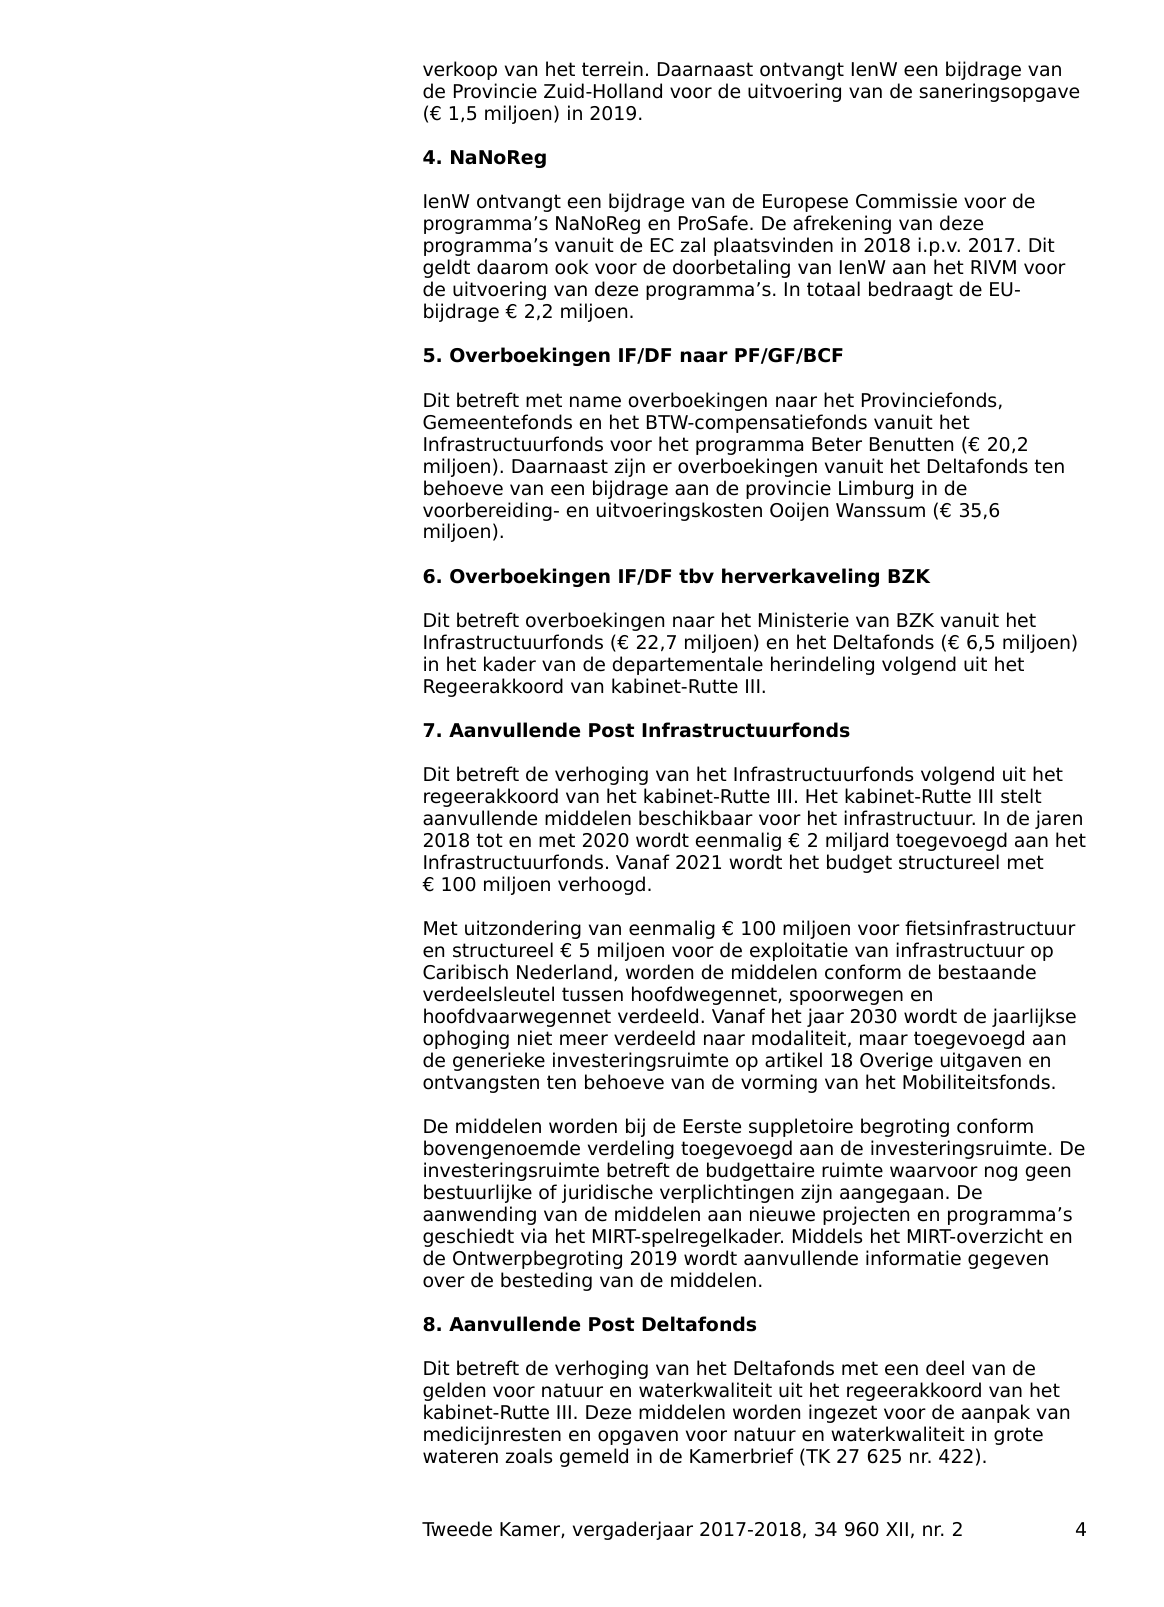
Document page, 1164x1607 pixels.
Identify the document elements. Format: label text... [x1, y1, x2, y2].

subtitle 4. NaNoReg [422, 147, 1087, 169]
subtitle 7. Aanvullende Post Infrastructuurfonds [422, 720, 1087, 742]
text IenW ontvangt een bijdrage van de Europese Commissie voor de programma’s NaNoReg en ProSafe. De afrekening van deze programma’s vanuit de EC zal plaatsvinden in 2018 i.p.v. 2017. Dit geldt daarom ook voor de doorbetaling van IenW aan het RIVM voor de uitvoering van deze programma’s. In totaal bedraagt de EU-bijdrage € 2,2 miljoen. [422, 191, 1087, 323]
subtitle 5. Overboekingen IF/DF naar PF/GF/BCF [422, 345, 1087, 367]
text De middelen worden bij de Eerste suppletoire begroting conform bovengenoemde verdeling toegevoegd aan de investeringsruimte. De investeringsruimte betreft de budgettaire ruimte waarvoor nog geen bestuurlijke of juridische verplichtingen zijn aangegaan. De aanwending van de middelen aan nieuwe projecten en programma’s geschiedt via het MIRT-spelregelkader. Middels het MIRT-overzicht en de Ontwerpbegroting 2019 wordt aanvullende informatie gegeven over de besteding van de middelen. [422, 1116, 1087, 1292]
text Dit betreft de verhoging van het Deltafonds met een deel van de gelden voor natuur en waterkwaliteit uit het regeerakkoord van het kabinet-Rutte III. Deze middelen worden ingezet voor de aanpak van medicijnresten en opgaven voor natuur en waterkwaliteit in grote wateren zoals gemeld in de Kamerbrief (TK 27 625 nr. 422). [422, 1358, 1087, 1468]
subtitle 6. Overboekingen IF/DF tbv herverkaveling BZK [422, 566, 1087, 588]
text Met uitzondering van eenmalig € 100 miljoen voor fietsinfrastructuur en structureel € 5 miljoen voor de exploitatie van infrastructuur op Caribisch Nederland, worden de middelen conform de bestaande verdeelsleutel tussen hoofdwegennet, spoorwegen en hoofdvaarwegennet verdeeld. Vanaf het jaar 2030 wordt de jaarlijkse ophoging niet meer verdeeld naar modaliteit, maar toegevoegd aan de generieke investeringsruimte op artikel 18 Overige uitgaven en ontvangsten ten behoeve van de vorming van het Mobiliteitsfonds. [422, 918, 1087, 1094]
text Dit betreft overboekingen naar het Ministerie van BZK vanuit het Infrastructuurfonds (€ 22,7 miljoen) en het Deltafonds (€ 6,5 miljoen) in het kader van de departementale herindeling volgend uit het Regeerakkoord van kabinet-Rutte III. [422, 610, 1087, 698]
text Dit betreft met name overboekingen naar het Provinciefonds, Gemeentefonds en het BTW-compensatiefonds vanuit het Infrastructuurfonds voor het programma Beter Benutten (€ 20,2 miljoen). Daarnaast zijn er overboekingen vanuit het Deltafonds ten behoeve van een bijdrage aan de provincie Limburg in de voorbereiding- en uitvoeringskosten Ooijen Wanssum (€ 35,6 miljoen). [422, 389, 1087, 543]
text verkoop van het terrein. Daarnaast ontvangt IenW een bijdrage van de Provincie Zuid-Holland voor de uitvoering van de saneringsopgave (€ 1,5 miljoen) in 2019. [422, 59, 1087, 125]
subtitle 8. Aanvullende Post Deltafonds [422, 1314, 1087, 1336]
text Dit betreft de verhoging van het Infrastructuurfonds volgend uit het regeerakkoord van het kabinet-Rutte III. Het kabinet-Rutte III stelt aanvullende middelen beschikbaar voor het infrastructuur. In de jaren 2018 tot en met 2020 wordt eenmalig € 2 miljard toegevoegd aan het Infrastructuurfonds. Vanaf 2021 wordt het budget structureel met € 100 miljoen verhoogd. [422, 764, 1087, 896]
